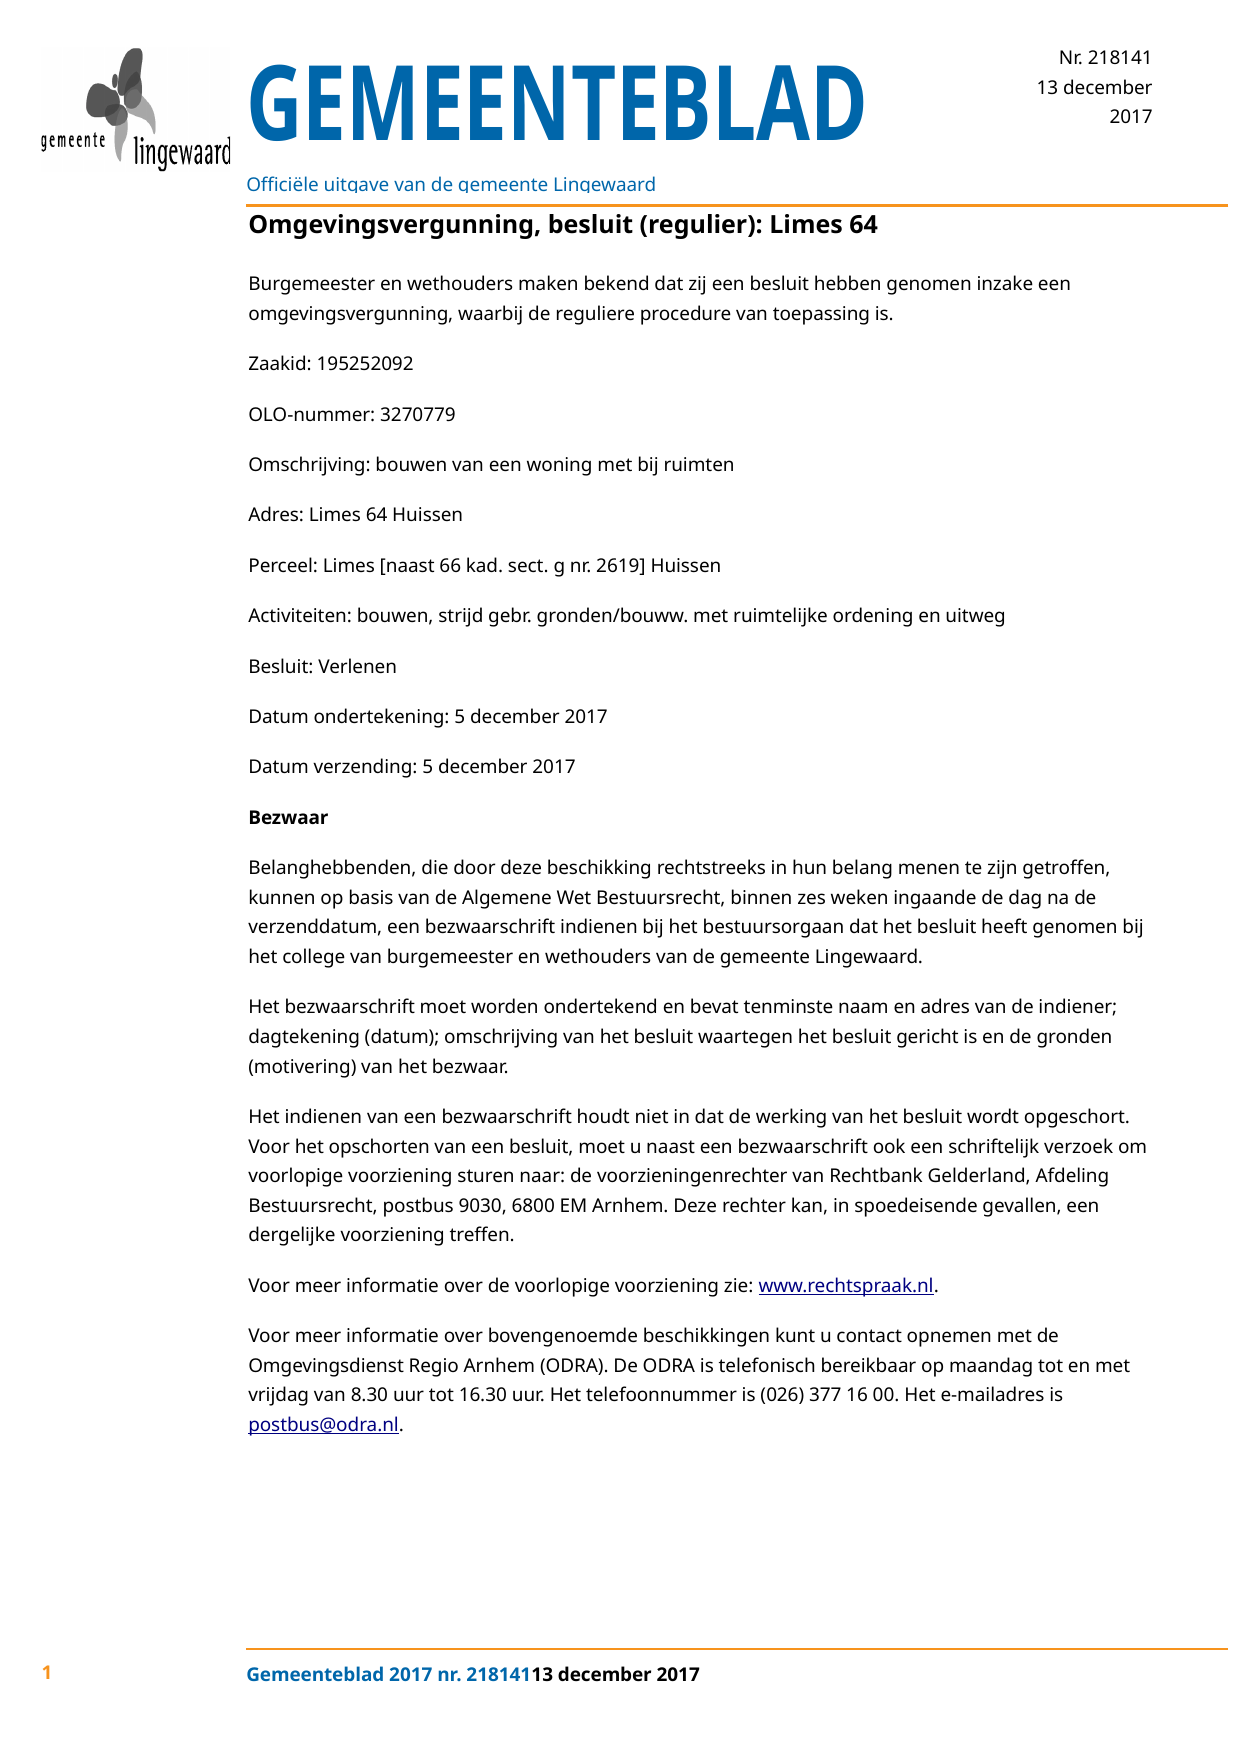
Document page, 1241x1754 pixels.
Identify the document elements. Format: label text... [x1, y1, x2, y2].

text Voor meer informatie over de voorlopige voorziening zie: www.rechtspraak.nl. [248, 1272, 1152, 1298]
text Bezwaar [248, 804, 1152, 830]
picture [41, 47, 231, 172]
text Datum ondertekening: 5 december 2017 [248, 703, 1152, 729]
text Het indienen van een bezwaarschrift houdt niet in dat de werking van het besluit wordt opgeschort. Voor het opschorten van een besluit, moet u naast een bezwaarschrift ook een schriftelijk verzoek om voorlopige voorziening sturen naar: de voorzieningenrechter van Rechtbank Gelderland, Afdeling Bestuursrecht, postbus 9030, 6800 EM Arnhem. Deze rechter kan, in spoedeisende gevallen, een dergelijke voorziening treffen. [248, 1103, 1152, 1247]
text Perceel: Limes [naast 66 kad. sect. g nr. 2619] Huissen [248, 552, 1152, 578]
text Zaakid: 195252092 [248, 350, 1152, 376]
text Datum verzending: 5 december 2017 [248, 754, 1152, 779]
text Burgemeester en wethouders maken bekend dat zij een besluit hebben genomen inzake een omgevingsvergunning, waarbij de reguliere procedure van toepassing is. [248, 270, 1152, 326]
text OLO-nummer: 3270779 [248, 401, 1152, 426]
text Activiteiten: bouwen, strijd gebr. gronden/bouww. met ruimtelijke ordening en uitweg [248, 602, 1152, 628]
text Voor meer informatie over bovengenoemde beschikkingen kunt u contact opnemen met de Omgevingsdienst Regio Arnhem (ODRA). De ODRA is telefonisch bereikbaar op maandag tot en met vrijdag van 8.30 uur tot 16.30 uur. Het telefoonnummer is (026) 377 16 00. Het e-mailadres is postbus@odra.nl. [248, 1322, 1152, 1437]
text Omschrijving: bouwen van een woning met bij ruimten [248, 451, 1152, 477]
text Belanghebbenden, die door deze beschikking rechtstreeks in hun belang menen te zijn getroffen, kunnen op basis van de Algemene Wet Bestuursrecht, binnen zes weken ingaande de dag na de verzenddatum, een bezwaarschrift indienen bij het bestuursorgaan dat het besluit heeft genomen bij het college van burgemeester en wethouders van de gemeente Lingewaard. [248, 854, 1152, 969]
text Omgevingsvergunning, besluit (regulier): Limes 64 [248, 207, 1152, 241]
text Besluit: Verlenen [248, 653, 1152, 678]
text Het bezwaarschrift moet worden ondertekend en bevat tenminste naam en adres van de indiener; dagtekening (datum); omschrijving van het besluit waartegen het besluit gericht is en de gronden (motivering) van het bezwaar. [248, 994, 1152, 1078]
text Adres: Limes 64 Huissen [248, 502, 1152, 527]
